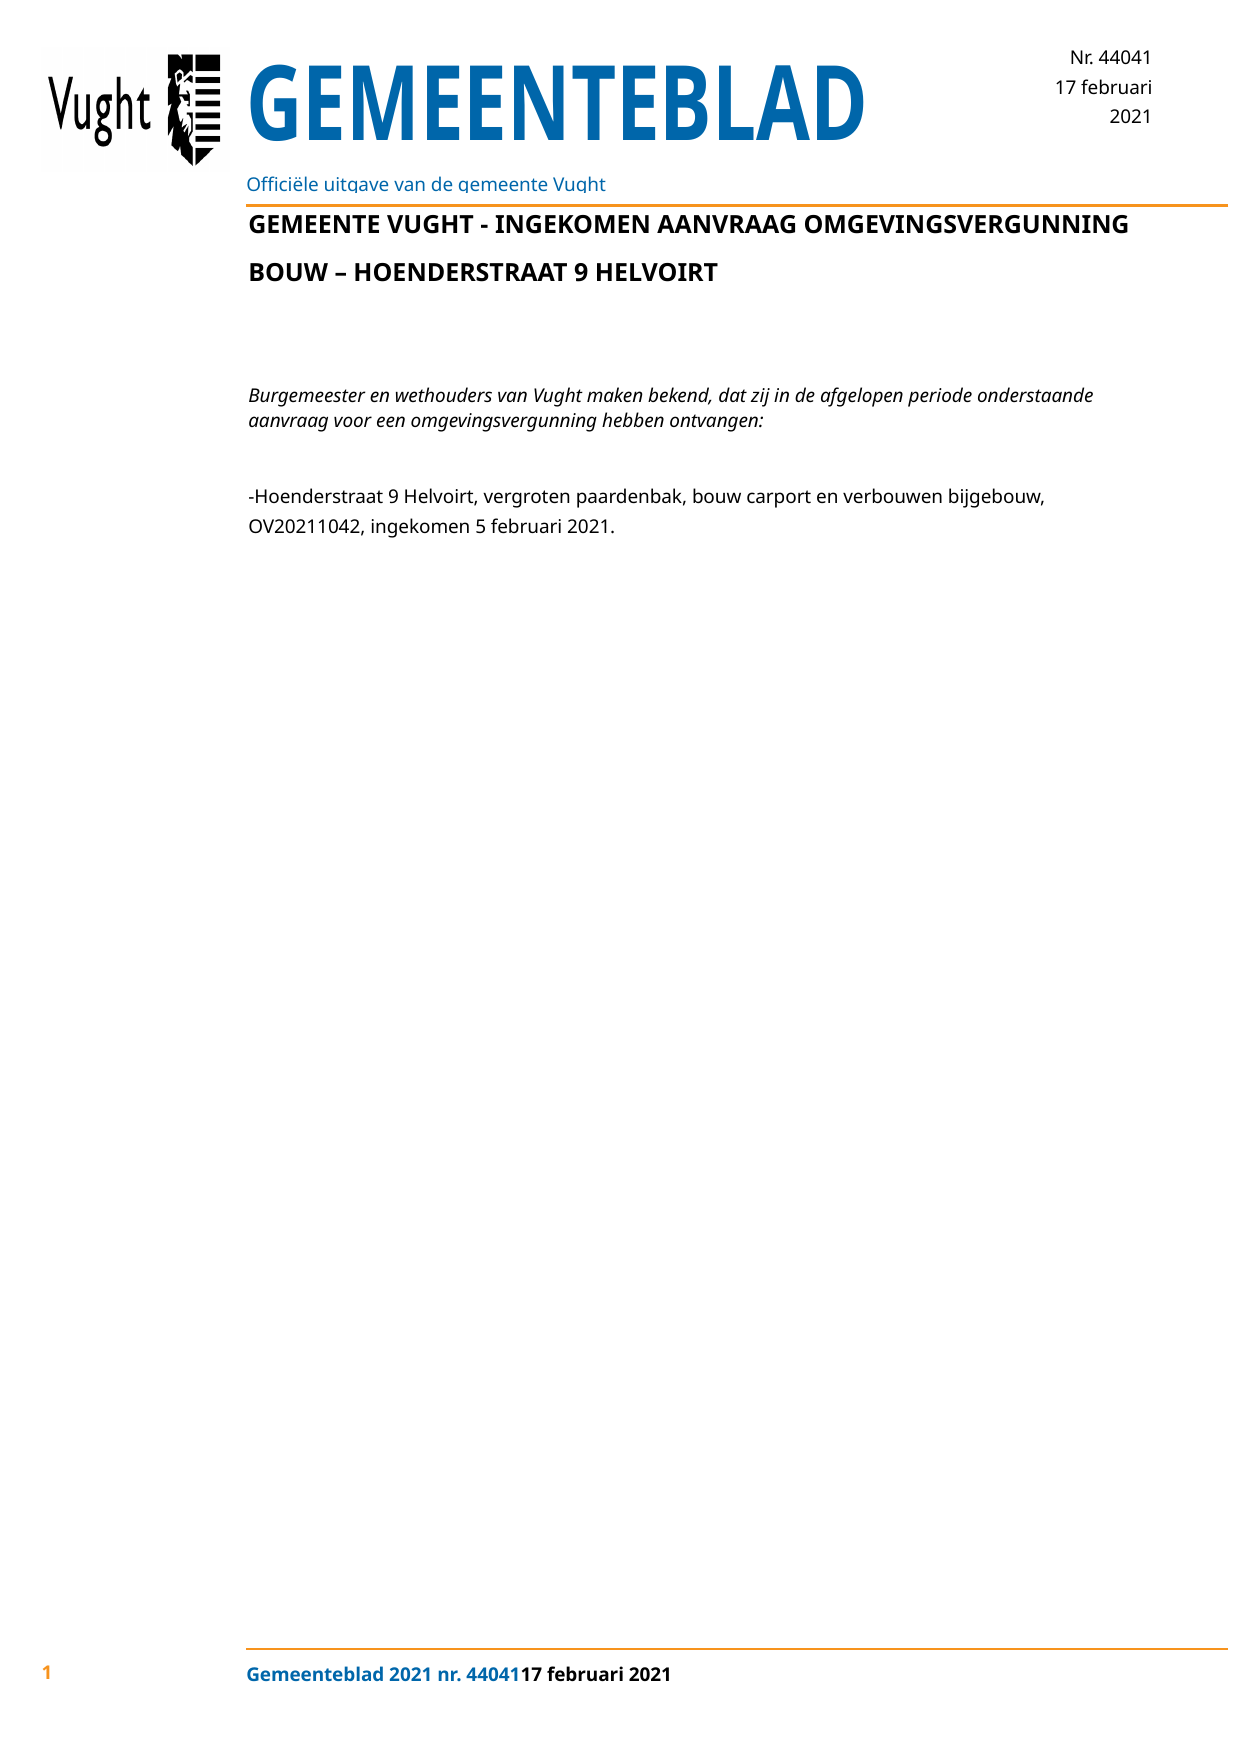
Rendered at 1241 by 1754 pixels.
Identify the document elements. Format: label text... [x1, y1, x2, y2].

text GEMEENTE VUGHT - INGEKOMEN AANVRAAG OMGEVINGSVERGUNNING BOUW – HOENDERSTRAAT 9 HELVOIRT [248, 207, 1152, 288]
text Burgemeester en wethouders van Vught maken bekend, dat zij in de afgelopen periode onderstaande aanvraag voor een omgevingsvergunning hebben ontvangen: [248, 382, 1152, 433]
text -Hoenderstraat 9 Helvoirt, vergroten paardenbak, bouw carport en verbouwen bijgebouw, OV20211042, ingekomen 5 februari 2021. [248, 484, 1152, 539]
picture [41, 47, 231, 172]
